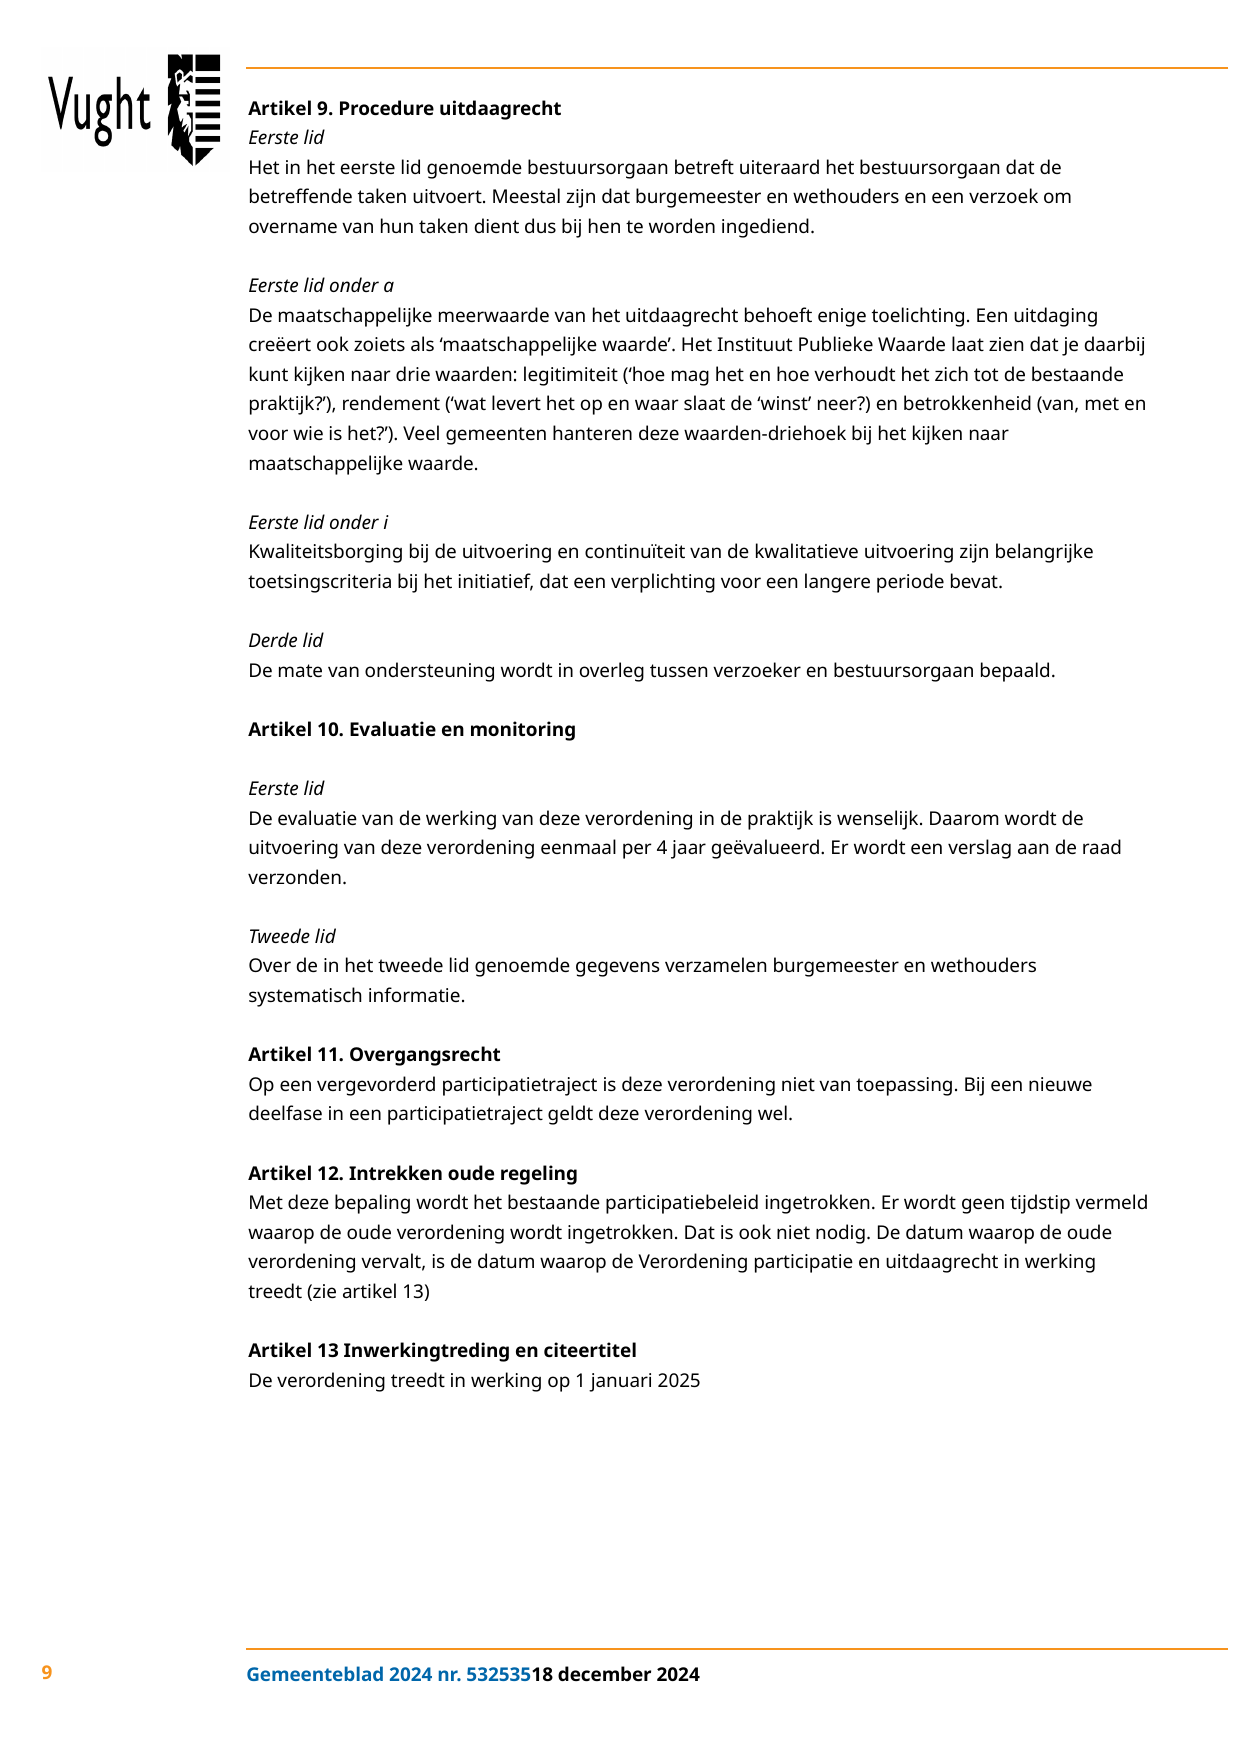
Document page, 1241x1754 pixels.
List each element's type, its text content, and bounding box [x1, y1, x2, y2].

text De maatschappelijke meerwaarde van het uitdaagrecht behoeft enige toelichting. Een uitdaging creëert ook zoiets als ‘maatschappelijke waarde’. Het Instituut Publieke Waarde laat zien dat je daarbij kunt kijken naar drie waarden: legitimiteit (‘hoe mag het en hoe verhoudt het zich tot de bestaande praktijk?’), rendement (‘wat levert het op en waar slaat de ‘winst’ neer?) en betrokkenheid (van, met en voor wie is het?’). Veel gemeenten hanteren deze waarden-driehoek bij het kijken naar maatschappelijke waarde. [248, 302, 1152, 476]
text Op een vergevorderd participatietraject is deze verordening niet van toepassing. Bij een nieuwe deelfase in een participatietraject geldt deze verordening wel. [248, 1071, 1152, 1126]
text Eerste lid [248, 775, 1152, 801]
text Kwaliteitsborging bij de uitvoering en continuïteit van de kwalitatieve uitvoering zijn belangrijke toetsingscriteria bij het initiatief, dat een verplichting voor een langere periode bevat. [248, 538, 1152, 594]
text Eerste lid onder a [248, 272, 1152, 298]
text De evaluatie van de werking van deze verordening in de praktijk is wenselijk. Daarom wordt de uitvoering van deze verordening eenmaal per 4 jaar geëvalueerd. Er wordt een verslag aan de raad verzonden. [248, 805, 1152, 890]
text Artikel 12. Intrekken oude regeling [248, 1160, 1152, 1186]
text Artikel 11. Overgangsrecht [248, 1041, 1152, 1067]
text Met deze bepaling wordt het bestaande participatiebeleid ingetrokken. Er wordt geen tijdstip vermeld waarop de oude verordening wordt ingetrokken. Dat is ook niet nodig. De datum waarop de oude verordening vervalt, is de datum waarop de Verordening participatie en uitdaagrecht in werking treedt (zie artikel 13) [248, 1189, 1152, 1304]
text Eerste lid [248, 124, 1152, 150]
picture [41, 47, 231, 172]
text Derde lid [248, 627, 1152, 653]
text Artikel 9. Procedure uitdaagrecht [248, 95, 1152, 121]
text Het in het eerste lid genoemde bestuursorgaan betreft uiteraard het bestuursorgaan dat de betreffende taken uitvoert. Meestal zijn dat burgemeester en wethouders en een verzoek om overname van hun taken dient dus bij hen te worden ingediend. [248, 154, 1152, 239]
text De mate van ondersteuning wordt in overleg tussen verzoeker en bestuursorgaan bepaald. [248, 657, 1152, 683]
text Artikel 13 Inwerkingtreding en citeertitel [248, 1337, 1152, 1363]
text Eerste lid onder i [248, 509, 1152, 535]
text Over de in het tweede lid genoemde gegevens verzamelen burgemeester en wethouders systematisch informatie. [248, 953, 1152, 1008]
text Tweede lid [248, 923, 1152, 949]
text Artikel 10. Evaluatie en monitoring [248, 716, 1152, 742]
text De verordening treedt in werking op 1 januari 2025 [248, 1367, 1152, 1393]
